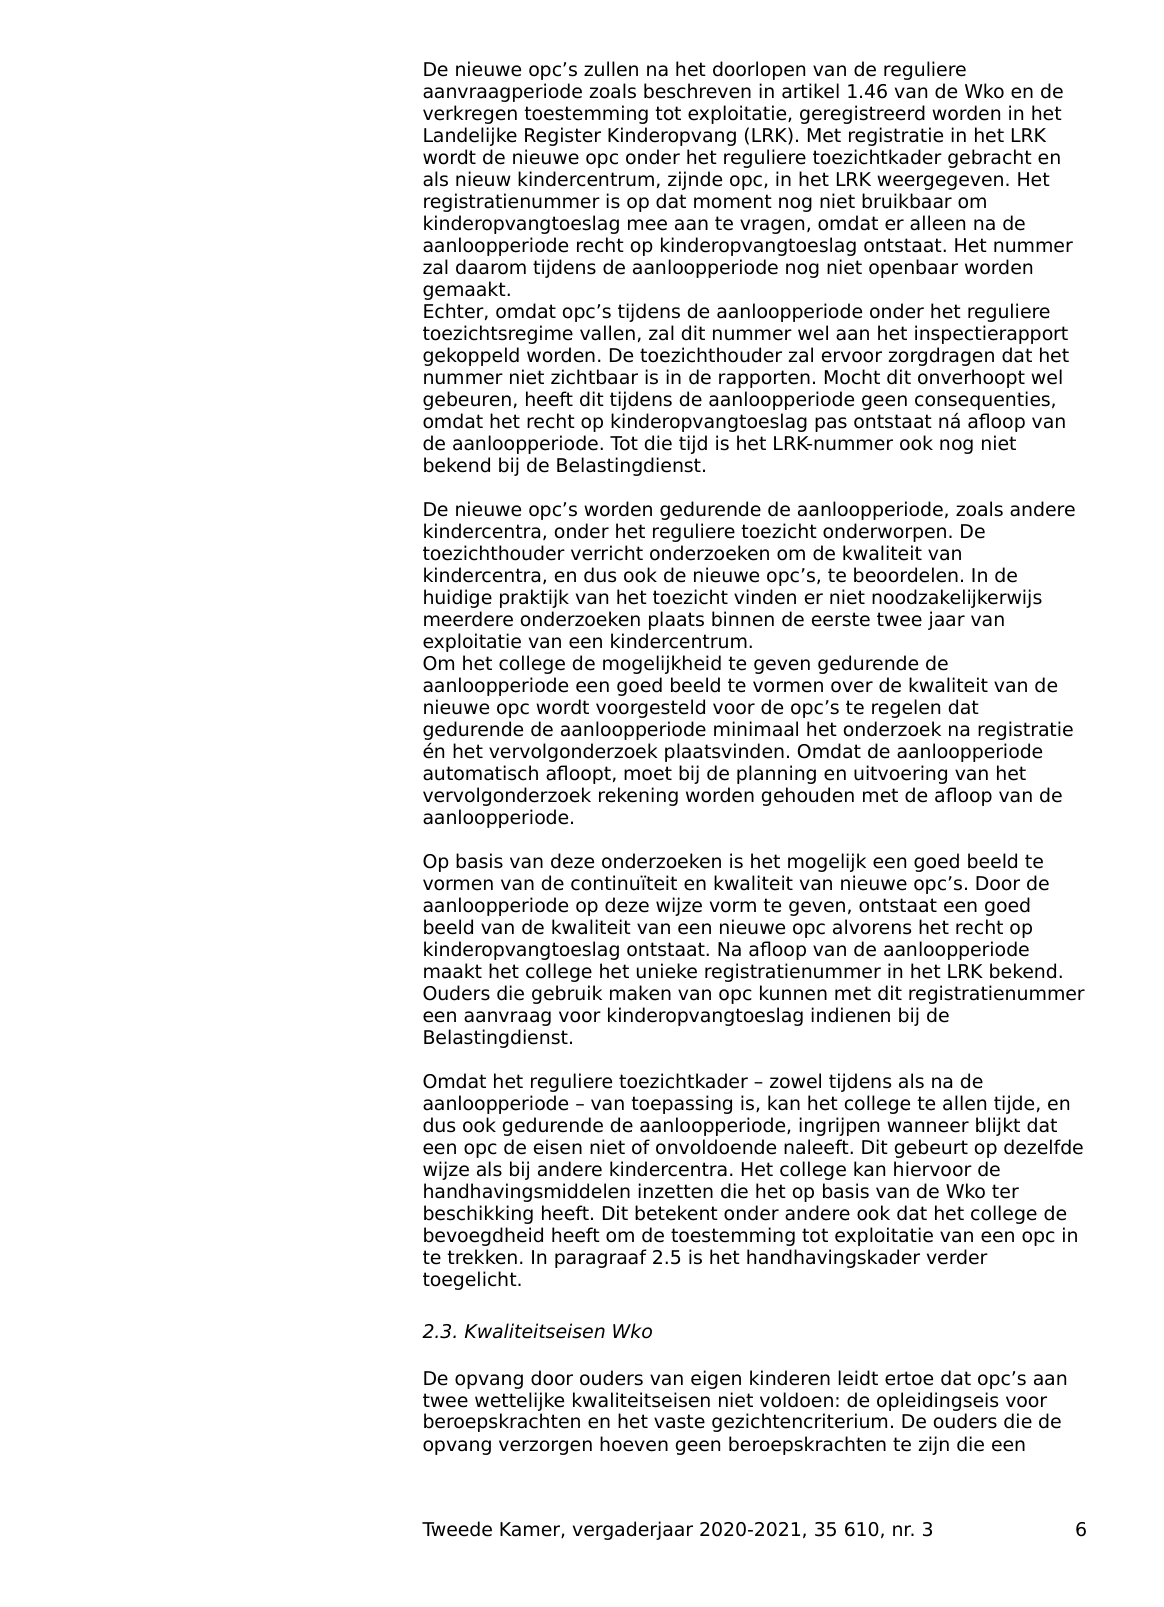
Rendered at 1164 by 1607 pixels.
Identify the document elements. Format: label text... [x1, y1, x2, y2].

text De opvang door ouders van eigen kinderen leidt ertoe dat opc’s aan twee wettelijke kwaliteitseisen niet voldoen: de opleidingseis voor beroepskrachten en het vaste gezichtencriterium. De ouders die de opvang verzorgen hoeven geen beroepskrachten te zijn die een [422, 1367, 1087, 1455]
subtitle 2.3. Kwaliteitseisen Wko [422, 1321, 1087, 1342]
text Echter, omdat opc’s tijdens de aanloopperiode onder het reguliere toezichtsregime vallen, zal dit nummer wel aan het inspectierapport gekoppeld worden. De toezichthouder zal ervoor zorgdragen dat het nummer niet zichtbaar is in de rapporten. Mocht dit onverhoopt wel gebeuren, heeft dit tijdens de aanloopperiode geen consequenties, omdat het recht op kinderopvangtoeslag pas ontstaat ná afloop van de aanloopperiode. Tot die tijd is het LRK-nummer ook nog niet bekend bij de Belastingdienst. [422, 301, 1087, 477]
text Omdat het reguliere toezichtkader – zowel tijdens als na de aanloopperiode – van toepassing is, kan het college te allen tijde, en dus ook gedurende de aanloopperiode, ingrijpen wanneer blijkt dat een opc de eisen niet of onvoldoende naleeft. Dit gebeurt op dezelfde wijze als bij andere kindercentra. Het college kan hiervoor de handhavingsmiddelen inzetten die het op basis van de Wko ter beschikking heeft. Dit betekent onder andere ook dat het college de bevoegdheid heeft om de toestemming tot exploitatie van een opc in te trekken. In paragraaf 2.5 is het handhavingskader verder toegelicht. [422, 1071, 1087, 1291]
text Op basis van deze onderzoeken is het mogelijk een goed beeld te vormen van de continuïteit en kwaliteit van nieuwe opc’s. Door de aanloopperiode op deze wijze vorm te geven, ontstaat een goed beeld van de kwaliteit van een nieuwe opc alvorens het recht op kinderopvangtoeslag ontstaat. Na afloop van de aanloopperiode maakt het college het unieke registratienummer in het LRK bekend. Ouders die gebruik maken van opc kunnen met dit registratienummer een aanvraag voor kinderopvangtoeslag indienen bij de Belastingdienst. [422, 851, 1087, 1048]
text De nieuwe opc’s zullen na het doorlopen van de reguliere aanvraagperiode zoals beschreven in artikel 1.46 van de Wko en de verkregen toestemming tot exploitatie, geregistreerd worden in het Landelijke Register Kinderopvang (LRK). Met registratie in het LRK wordt de nieuwe opc onder het reguliere toezichtkader gebracht en als nieuw kindercentrum, zijnde opc, in het LRK weergegeven. Het registratienummer is op dat moment nog niet bruikbaar om kinderopvangtoeslag mee aan te vragen, omdat er alleen na de aanloopperiode recht op kinderopvangtoeslag ontstaat. Het nummer zal daarom tijdens de aanloopperiode nog niet openbaar worden gemaakt. [422, 59, 1087, 301]
text De nieuwe opc’s worden gedurende de aanloopperiode, zoals andere kindercentra, onder het reguliere toezicht onderworpen. De toezichthouder verricht onderzoeken om de kwaliteit van kindercentra, en dus ook de nieuwe opc’s, te beoordelen. In de huidige praktijk van het toezicht vinden er niet noodzakelijkerwijs meerdere onderzoeken plaats binnen de eerste twee jaar van exploitatie van een kindercentrum. [422, 499, 1087, 653]
text Om het college de mogelijkheid te geven gedurende de aanloopperiode een goed beeld te vormen over de kwaliteit van de nieuwe opc wordt voorgesteld voor de opc’s te regelen dat gedurende de aanloopperiode minimaal het onderzoek na registratie én het vervolgonderzoek plaatsvinden. Omdat de aanloopperiode automatisch afloopt, moet bij de planning en uitvoering van het vervolgonderzoek rekening worden gehouden met de afloop van de aanloopperiode. [422, 653, 1087, 828]
